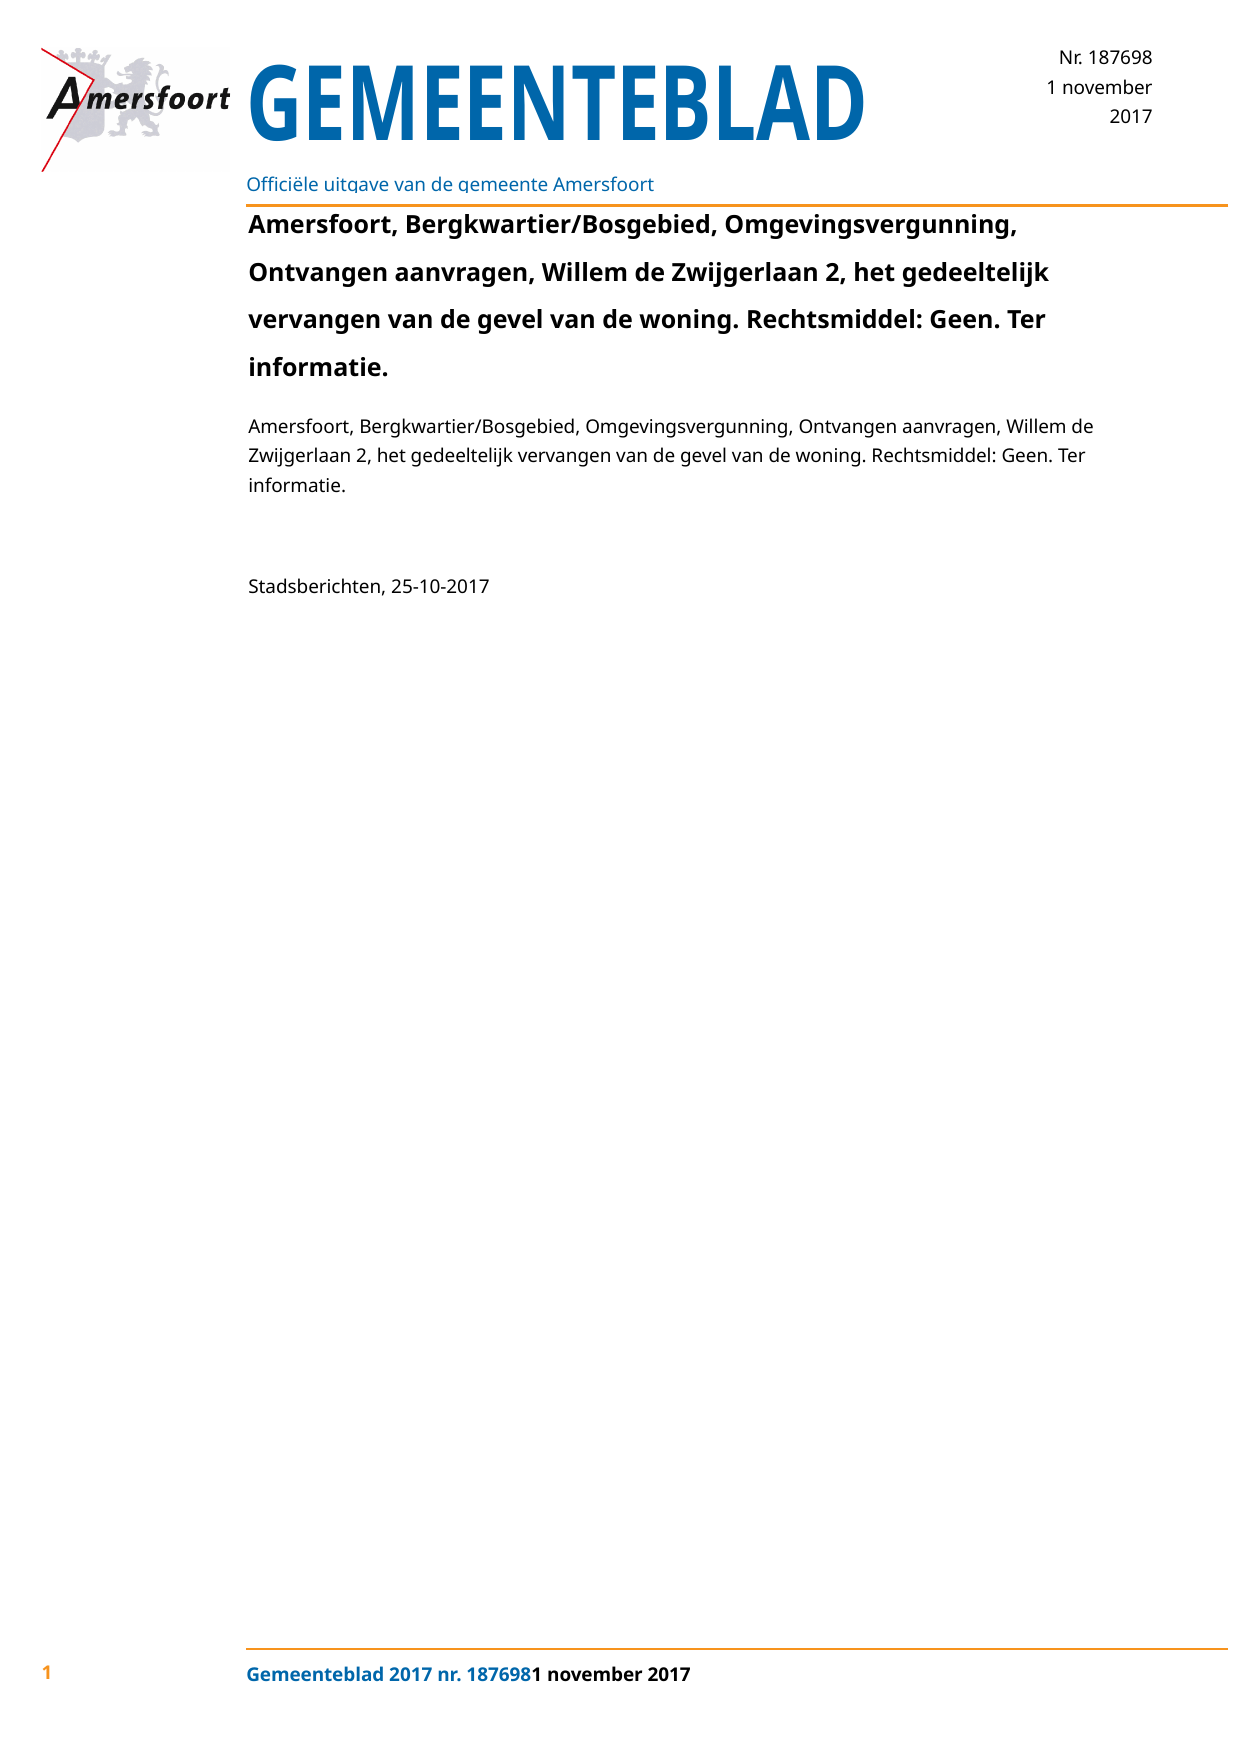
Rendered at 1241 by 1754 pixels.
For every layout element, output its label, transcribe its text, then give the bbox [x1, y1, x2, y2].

picture [41, 47, 231, 172]
text Stadsberichten, 25-10-2017 [248, 573, 1152, 599]
text Amersfoort, Bergkwartier/Bosgebied, Omgevingsvergunning, Ontvangen aanvragen, Willem de Zwijgerlaan 2, het gedeeltelijk vervangen van de gevel van de woning. Rechtsmiddel: Geen. Ter informatie. [248, 413, 1152, 498]
text Amersfoort, Bergkwartier/Bosgebied, Omgevingsvergunning, Ontvangen aanvragen, Willem de Zwijgerlaan 2, het gedeeltelijk vervangen van de gevel van de woning. Rechtsmiddel: Geen. Ter informatie. [248, 207, 1152, 384]
